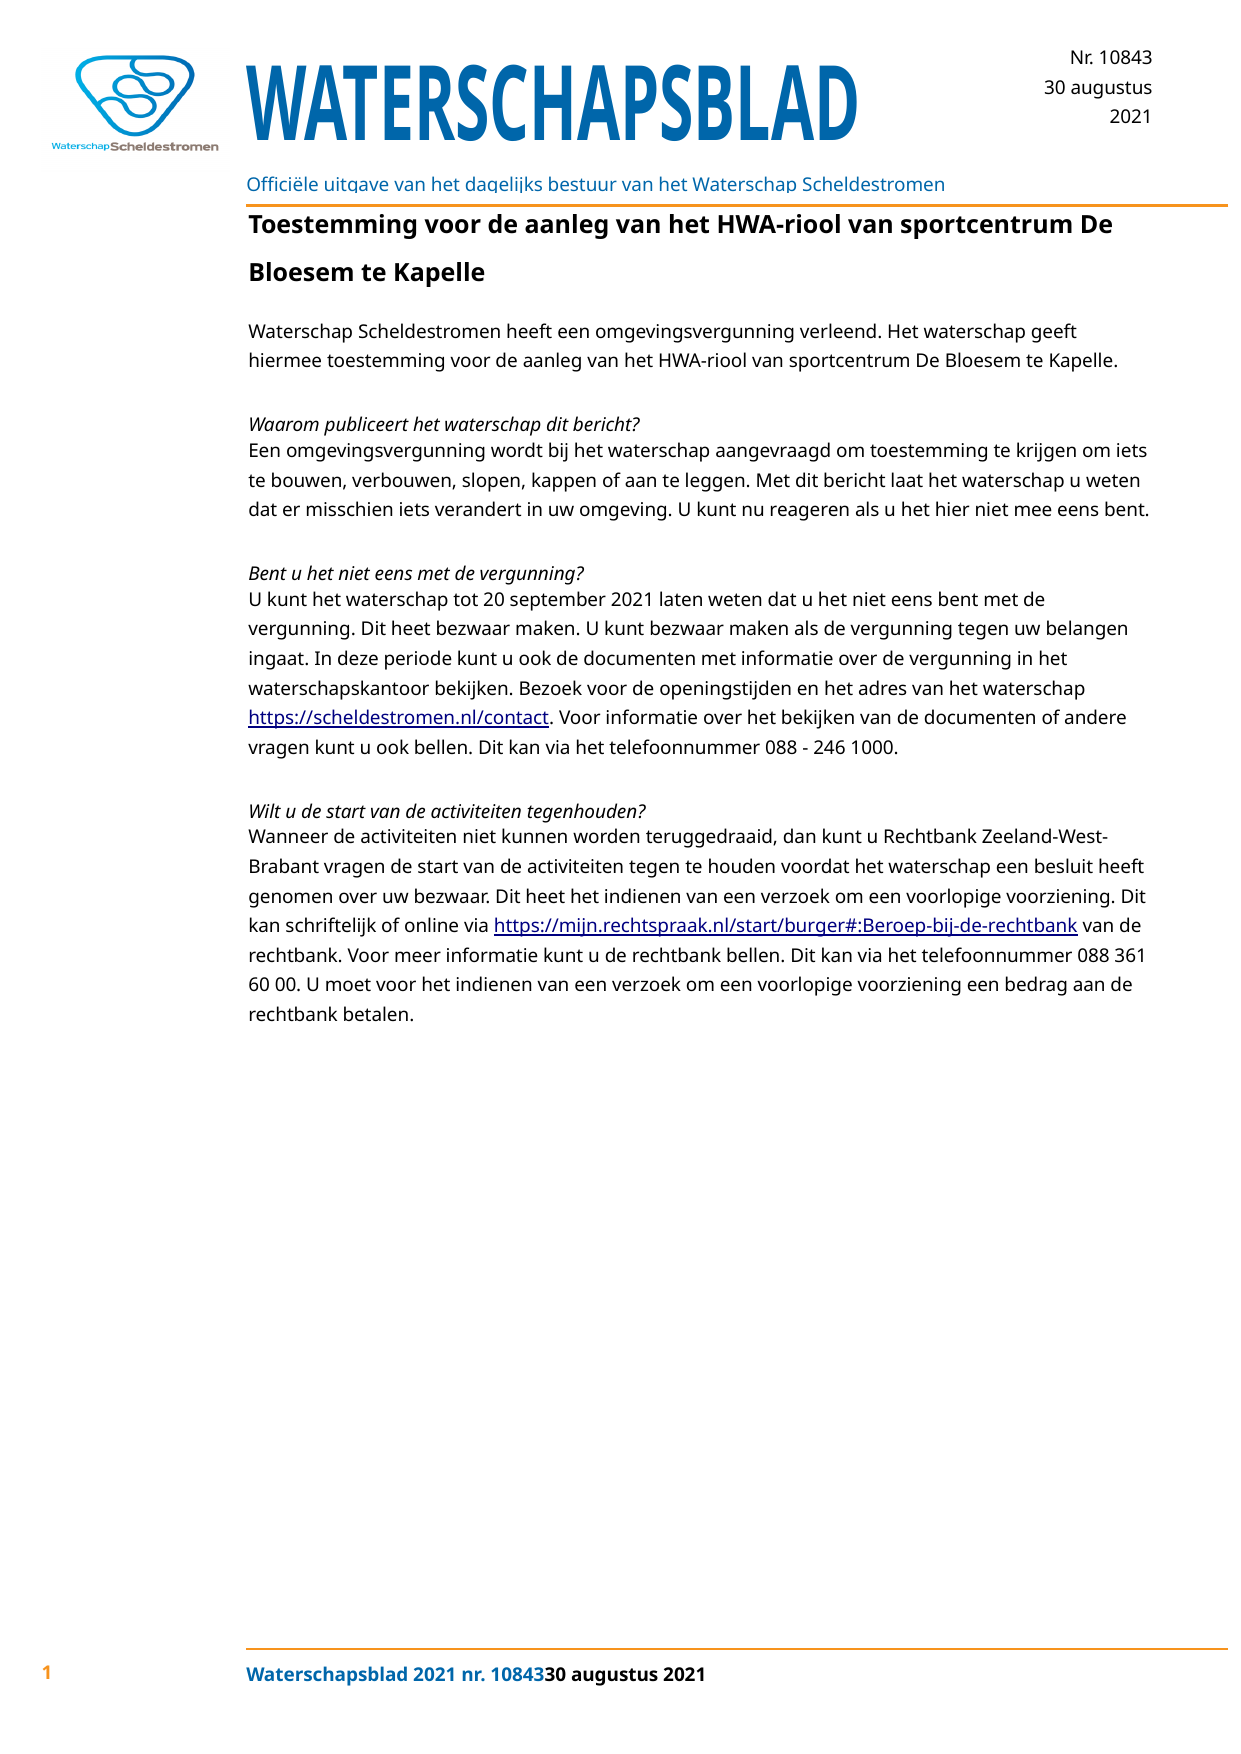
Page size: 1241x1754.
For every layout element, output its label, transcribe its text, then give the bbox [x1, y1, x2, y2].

text Een omgevingsvergunning wordt bij het waterschap aangevraagd om toestemming te krijgen om iets te bouwen, verbouwen, slopen, kappen of aan te leggen. Met dit bericht laat het waterschap u weten dat er misschien iets verandert in uw omgeving. U kunt nu reageren als u het hier niet mee eens bent. [248, 437, 1152, 522]
text Wanneer de activiteiten niet kunnen worden teruggedraaid, dan kunt u Rechtbank Zeeland-West-Brabant vragen de start van de activiteiten tegen te houden voordat het waterschap een besluit heeft genomen over uw bezwaar. Dit heet het indienen van een verzoek om een voorlopige voorziening. Dit kan schriftelijk of online via https://mijn.rechtspraak.nl/start/burger#:Beroep-bij-de-rechtbank van de rechtbank. Voor meer informatie kunt u de rechtbank bellen. Dit kan via het telefoonnummer 088 361 60 00. U moet voor het indienen van een verzoek om een voorlopige voorziening een bedrag aan de rechtbank betalen. [248, 824, 1152, 1027]
text Waterschap Scheldestromen heeft een omgevingsvergunning verleend. Het waterschap geeft hiermee toestemming voor de aanleg van het HWA-riool van sportcentrum De Bloesem te Kapelle. [248, 318, 1152, 373]
text U kunt het waterschap tot 20 september 2021 laten weten dat u het niet eens bent met de vergunning. Dit heet bezwaar maken. U kunt bezwaar maken als de vergunning tegen uw belangen ingaat. In deze periode kunt u ook de documenten met informatie over de vergunning in het waterschapskantoor bekijken. Bezoek voor de openingstijden en het adres van het waterschap https://scheldestromen.nl/contact. Voor informatie over het bekijken van de documenten of andere vragen kunt u ook bellen. Dit kan via het telefoonnummer 088 - 246 1000. [248, 586, 1152, 760]
text Wilt u de start van de activiteiten tegenhouden? [248, 798, 1152, 824]
text Toestemming voor de aanleg van het HWA-riool van sportcentrum De Bloesem te Kapelle [248, 207, 1152, 288]
text Waarom publiceert het waterschap dit bericht? [248, 411, 1152, 437]
text Bent u het niet eens met de vergunning? [248, 560, 1152, 586]
picture [41, 47, 231, 172]
